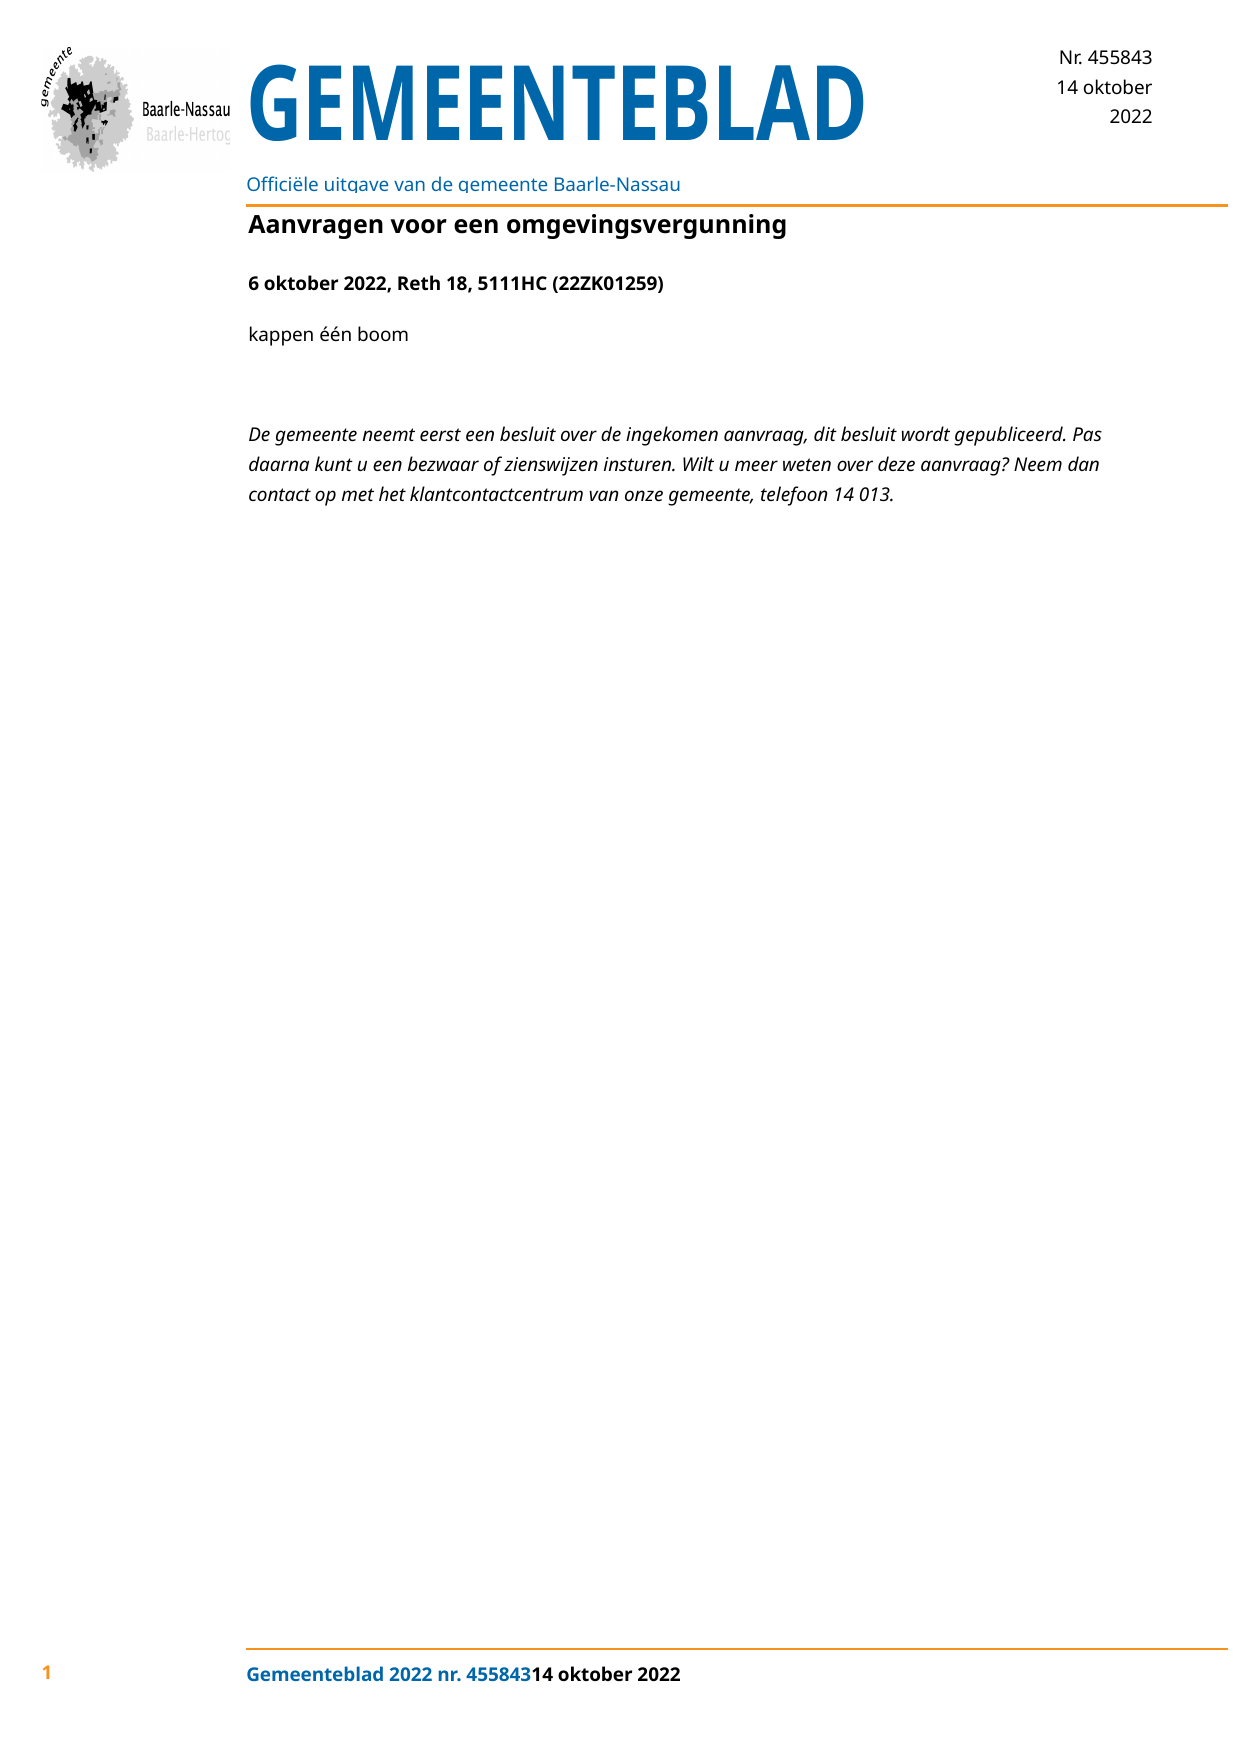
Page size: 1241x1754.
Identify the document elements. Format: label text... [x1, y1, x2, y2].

text 6 oktober 2022, Reth 18, 5111HC (22ZK01259) [248, 270, 1152, 296]
picture [41, 47, 231, 172]
text Aanvragen voor een omgevingsvergunning [248, 207, 1152, 241]
text De gemeente neemt eerst een besluit over de ingekomen aanvraag, dit besluit wordt gepubliceerd. Pas daarna kunt u een bezwaar of zienswijzen insturen. Wilt u meer weten over deze aanvraag? Neem dan contact op met het klantcontactcentrum van onze gemeente, telefoon 14 013. [248, 422, 1152, 506]
text kappen één boom [248, 321, 1152, 346]
